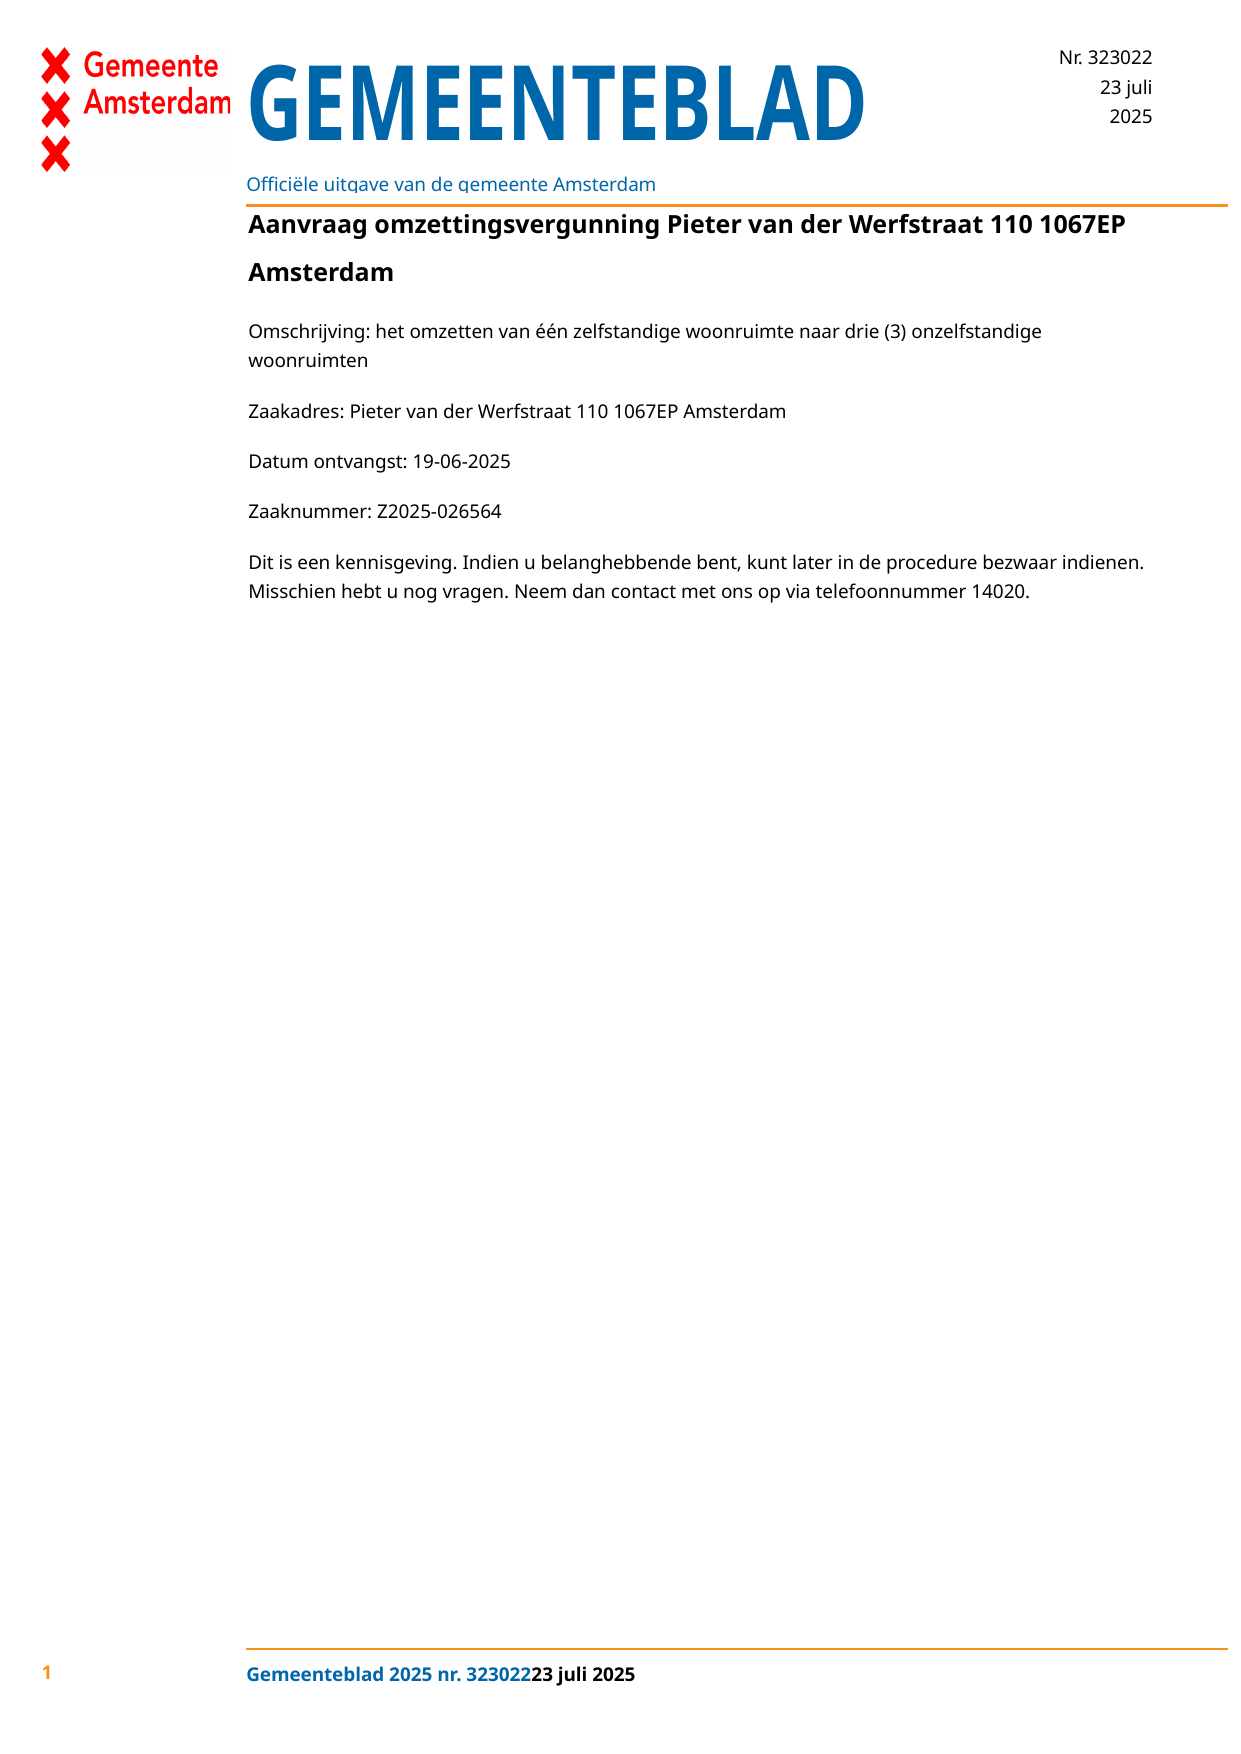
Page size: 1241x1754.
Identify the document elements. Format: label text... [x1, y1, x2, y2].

text Zaakadres: Pieter van der Werfstraat 110 1067EP Amsterdam [248, 398, 1152, 424]
text Zaaknummer: Z2025-026564 [248, 499, 1152, 524]
text Datum ontvangst: 19-06-2025 [248, 448, 1152, 474]
text Omschrijving: het omzetten van één zelfstandige woonruimte naar drie (3) onzelfstandige woonruimten [248, 318, 1152, 373]
picture [41, 47, 231, 172]
text Aanvraag omzettingsvergunning Pieter van der Werfstraat 110 1067EP Amsterdam [248, 207, 1152, 288]
text Dit is een kennisgeving. Indien u belanghebbende bent, kunt later in de procedure bezwaar indienen. Misschien hebt u nog vragen. Neem dan contact met ons op via telefoonnummer 14020. [248, 549, 1152, 604]
